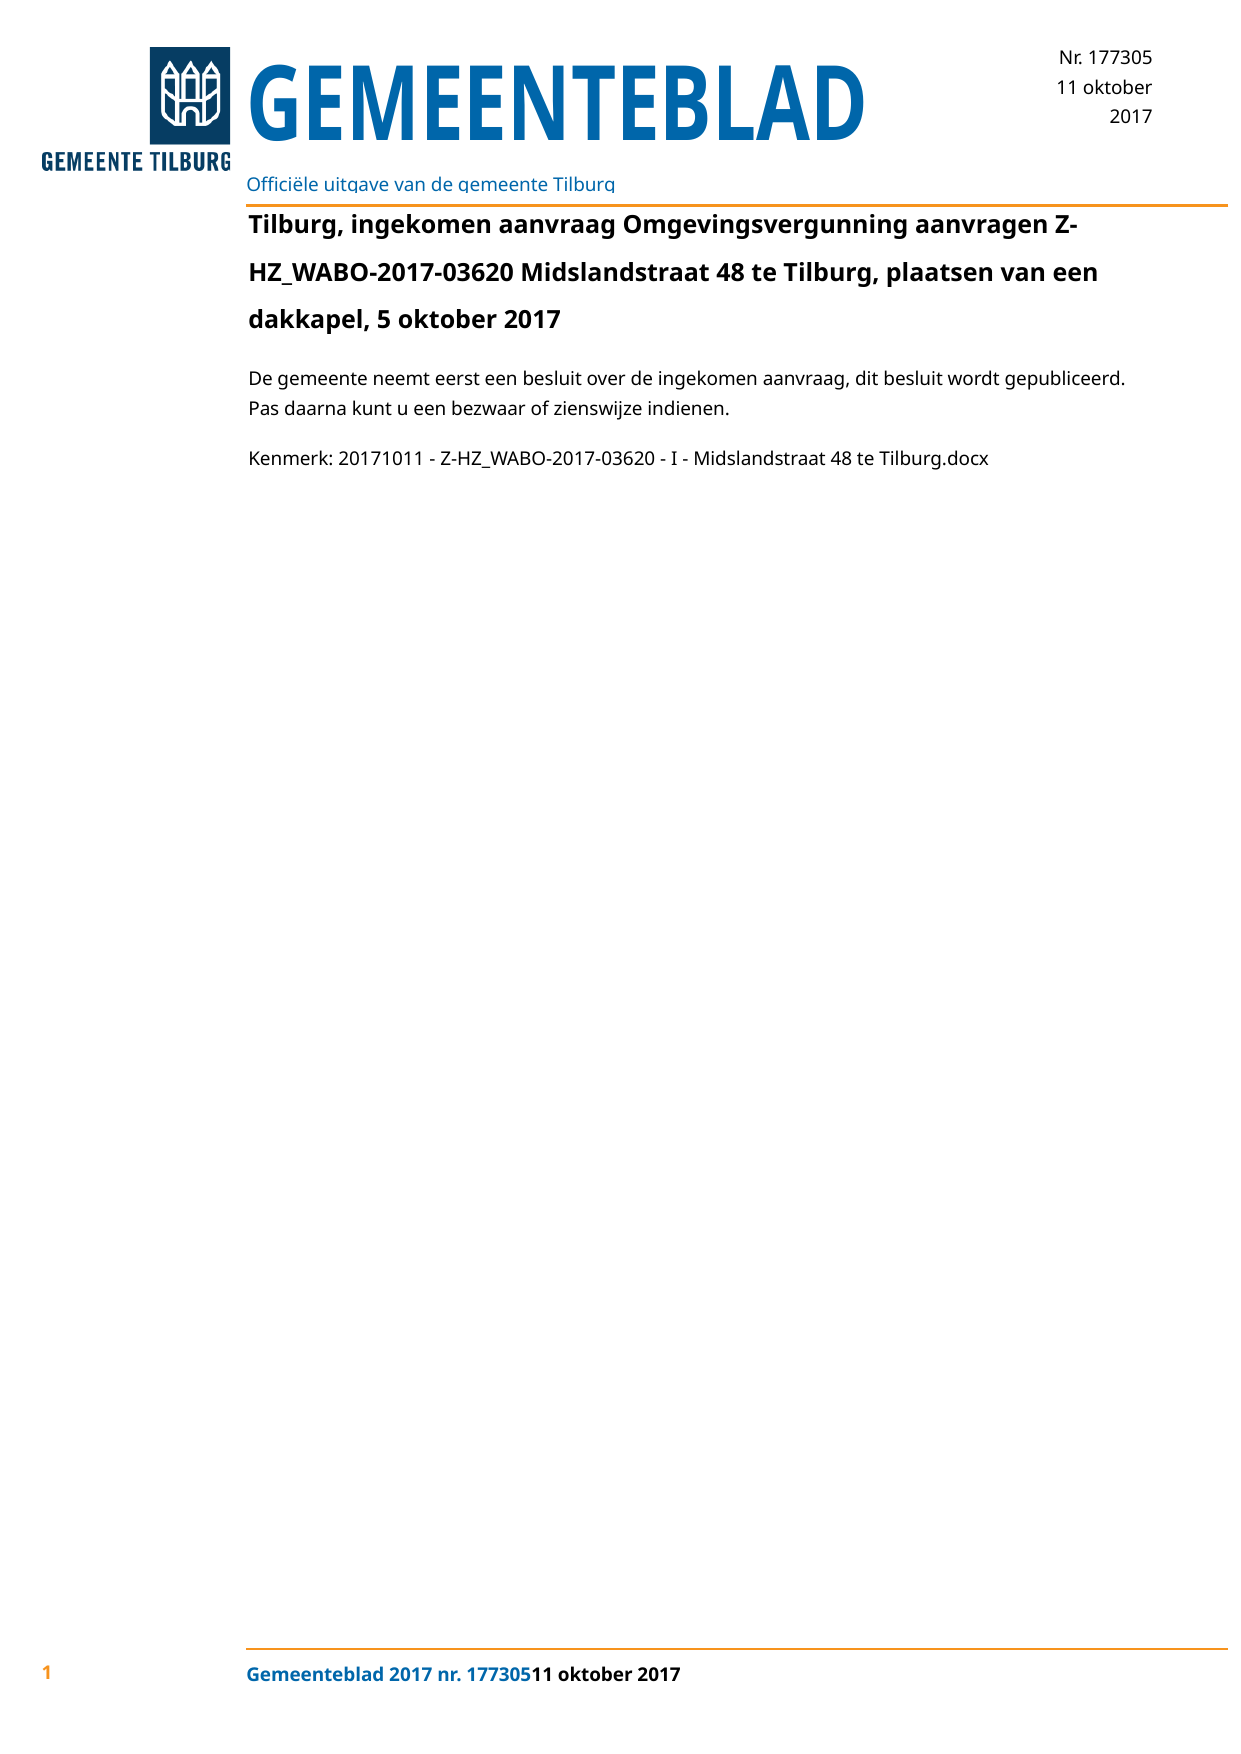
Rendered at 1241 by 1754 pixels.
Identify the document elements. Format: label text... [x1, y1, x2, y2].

text De gemeente neemt eerst een besluit over de ingekomen aanvraag, dit besluit wordt gepubliceerd. Pas daarna kunt u een bezwaar of zienswijze indienen. [248, 366, 1152, 421]
text Kenmerk: 20171011 - Z-HZ_WABO-2017-03620 - I - Midslandstraat 48 te Tilburg.docx [248, 446, 1152, 471]
text Tilburg, ingekomen aanvraag Omgevingsvergunning aanvragen Z-HZ_WABO-2017-03620 Midslandstraat 48 te Tilburg, plaatsen van een dakkapel, 5 oktober 2017 [248, 207, 1152, 336]
picture [41, 47, 231, 172]
